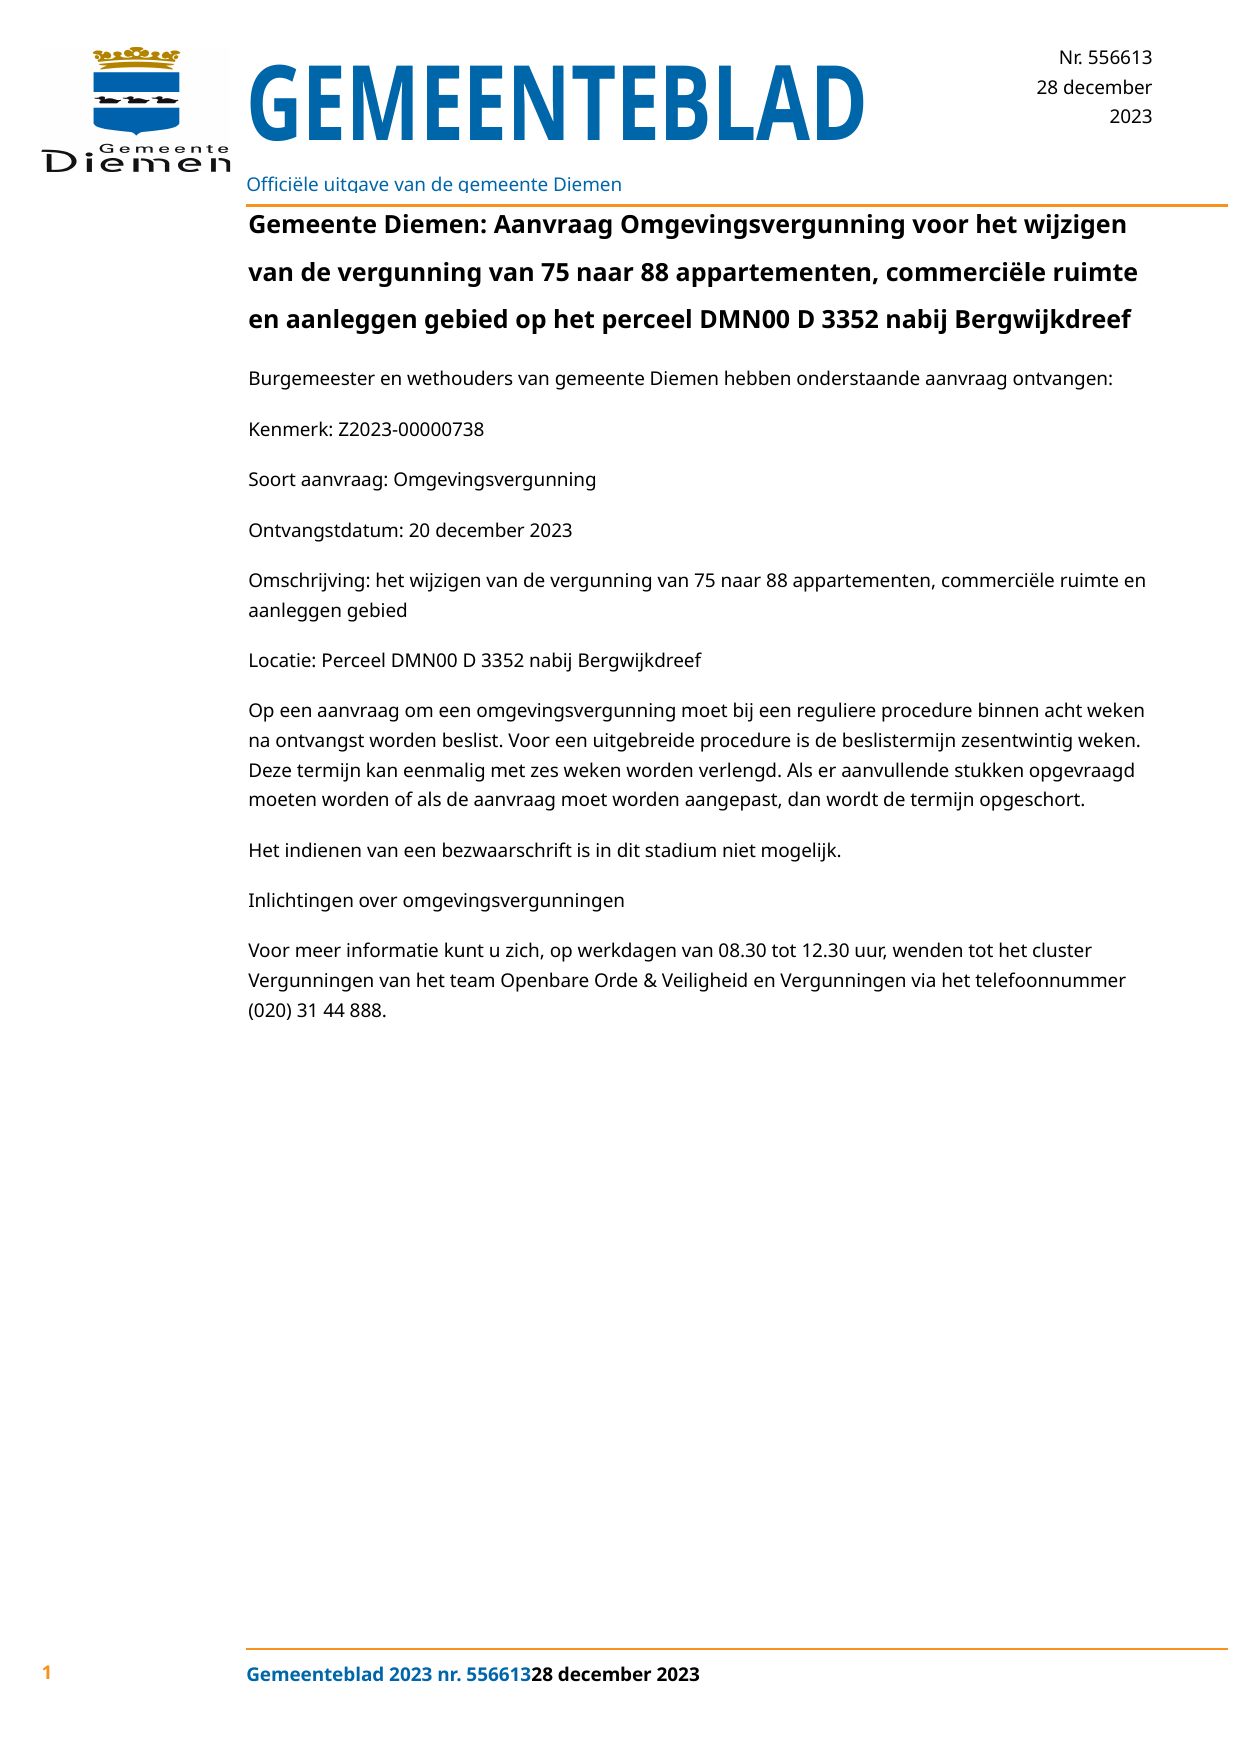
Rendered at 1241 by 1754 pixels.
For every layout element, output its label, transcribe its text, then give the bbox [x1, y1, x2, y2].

text Ontvangstdatum: 20 december 2023 [248, 517, 1152, 542]
text Omschrijving: het wijzigen van de vergunning van 75 naar 88 appartementen, commerciële ruimte en aanleggen gebied [248, 567, 1152, 622]
text Gemeente Diemen: Aanvraag Omgevingsvergunning voor het wijzigen van de vergunning van 75 naar 88 appartementen, commerciële ruimte en aanleggen gebied op het perceel DMN00 D 3352 nabij Bergwijkdreef [248, 207, 1152, 336]
text Voor meer informatie kunt u zich, op werkdagen van 08.30 tot 12.30 uur, wenden tot het cluster Vergunningen van het team Openbare Orde & Veiligheid en Vergunningen via het telefoonnummer (020) 31 44 888. [248, 938, 1152, 1022]
picture [41, 47, 231, 172]
text Soort aanvraag: Omgevingsvergunning [248, 466, 1152, 492]
text Locatie: Perceel DMN00 D 3352 nabij Bergwijkdreef [248, 647, 1152, 673]
text Inlichtingen over omgevingsvergunningen [248, 887, 1152, 913]
text Op een aanvraag om een omgevingsvergunning moet bij een reguliere procedure binnen acht weken na ontvangst worden beslist. Voor een uitgebreide procedure is de beslistermijn zesentwintig weken. Deze termijn kan eenmalig met zes weken worden verlengd. Als er aanvullende stukken opgevraagd moeten worden of als de aanvraag moet worden aangepast, dan wordt de termijn opgeschort. [248, 698, 1152, 812]
text Kenmerk: Z2023-00000738 [248, 416, 1152, 442]
text Het indienen van een bezwaarschrift is in dit stadium niet mogelijk. [248, 837, 1152, 862]
text Burgemeester en wethouders van gemeente Diemen hebben onderstaande aanvraag ontvangen: [248, 366, 1152, 391]
